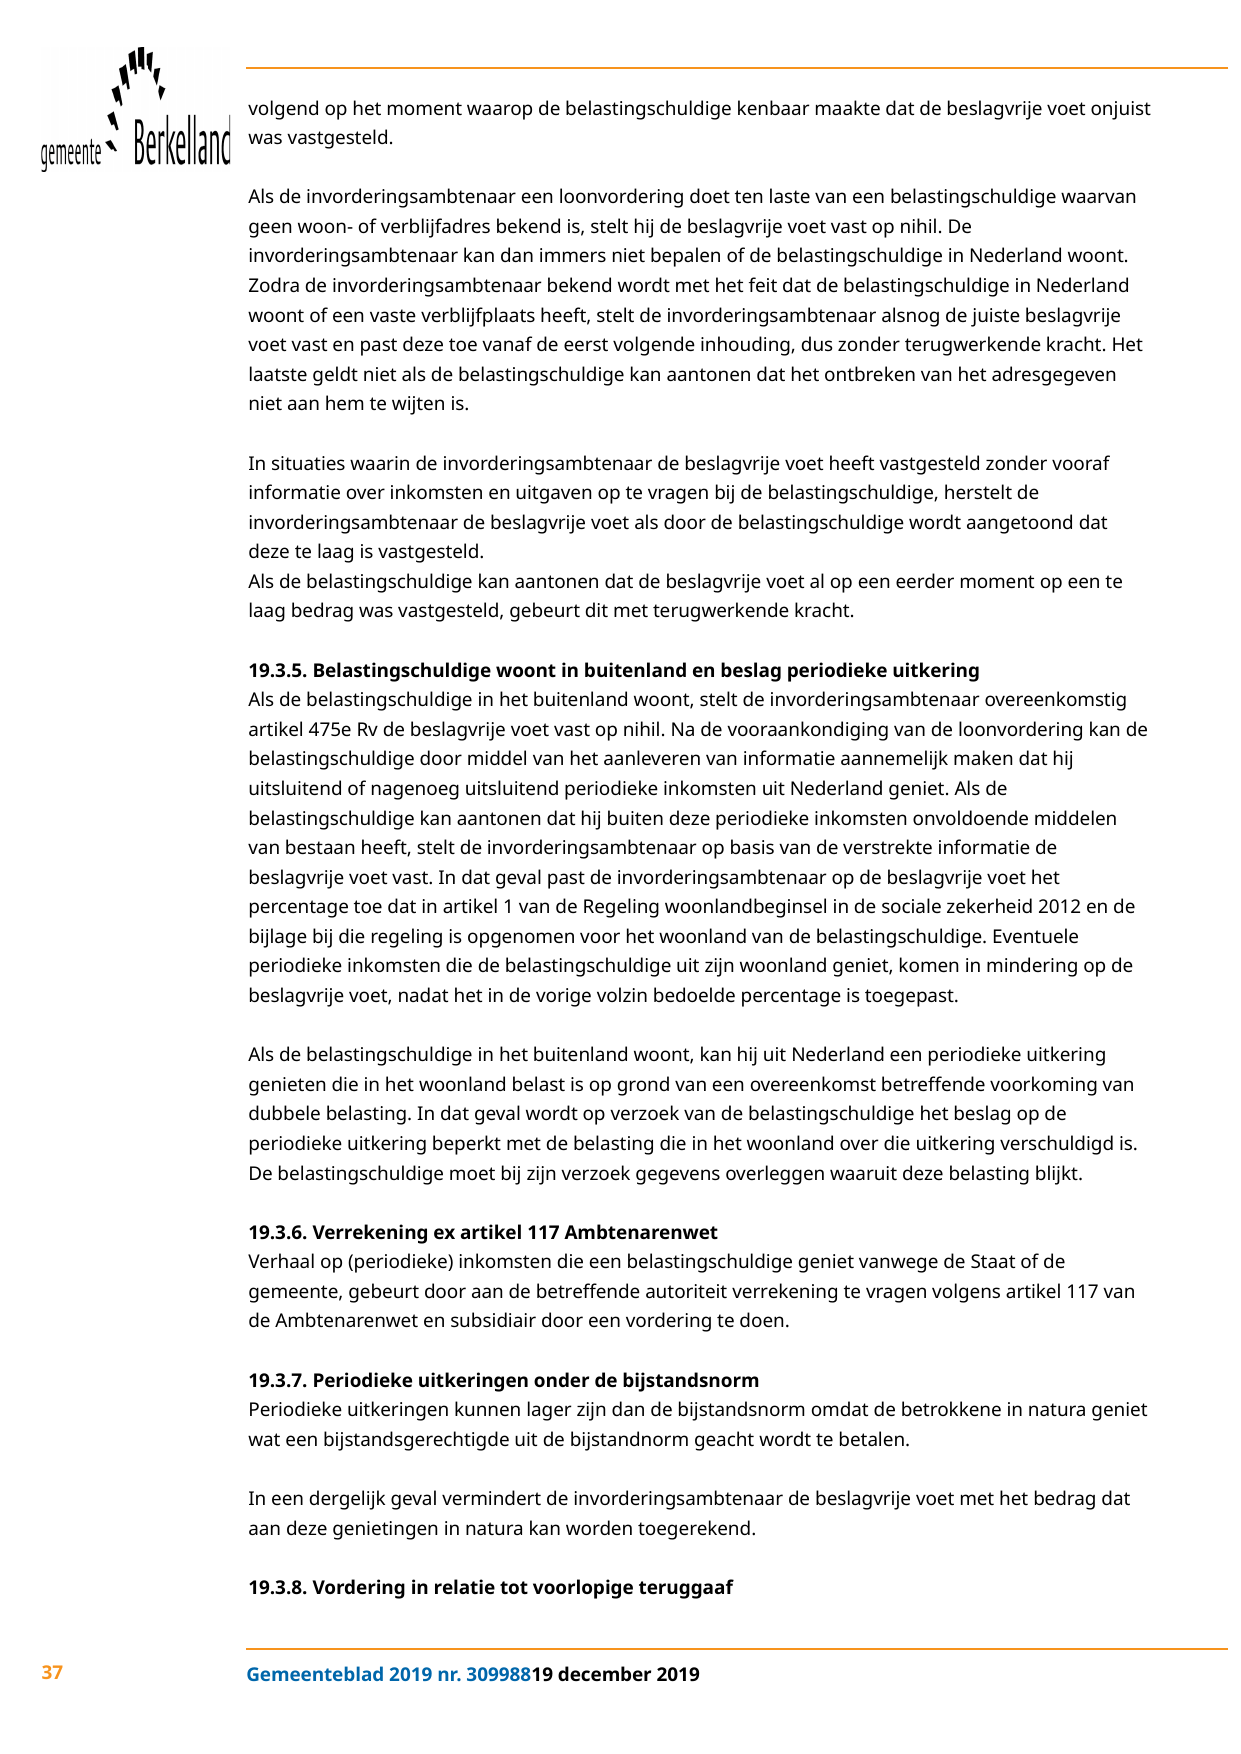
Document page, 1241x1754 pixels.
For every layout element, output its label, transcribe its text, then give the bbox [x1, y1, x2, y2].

picture [41, 47, 231, 172]
text In situaties waarin de invorderingsambtenaar de beslagvrije voet heeft vastgesteld zonder vooraf informatie over inkomsten en uitgaven op te vragen bij de belastingschuldige, herstelt de invorderingsambtenaar de beslagvrije voet als door de belastingschuldige wordt aangetoond dat deze te laag is vastgesteld. [248, 450, 1152, 564]
text Als de belastingschuldige in het buitenland woont, stelt de invorderingsambtenaar overeenkomstig artikel 475e Rv de beslagvrije voet vast op nihil. Na de vooraankondiging van de loonvordering kan de belastingschuldige door middel van het aanleveren van informatie aannemelijk maken dat hij uitsluitend of nagenoeg uitsluitend periodieke inkomsten uit Nederland geniet. Als de belastingschuldige kan aantonen dat hij buiten deze periodieke inkomsten onvoldoende middelen van bestaan heeft, stelt de invorderingsambtenaar op basis van de verstrekte informatie de beslagvrije voet vast. In dat geval past de invorderingsambtenaar op de beslagvrije voet het percentage toe dat in artikel 1 van de Regeling woonlandbeginsel in de sociale zekerheid 2012 en de bijlage bij die regeling is opgenomen voor het woonland van de belastingschuldige. Eventuele periodieke inkomsten die de belastingschuldige uit zijn woonland geniet, komen in mindering op de beslagvrije voet, nadat het in de vorige volzin bedoelde percentage is toegepast. [248, 686, 1152, 1008]
text 19.3.6. Verrekening ex artikel 117 Ambtenarenwet [248, 1219, 1152, 1245]
text Als de belastingschuldige kan aantonen dat de beslagvrije voet al op een eerder moment op een te [248, 568, 1152, 594]
text Periodieke uitkeringen kunnen lager zijn dan de bijstandsnorm omdat de betrokkene in natura geniet wat een bijstandsgerechtigde uit de bijstandnorm geacht wordt te betalen. [248, 1396, 1152, 1452]
text Als de belastingschuldige in het buitenland woont, kan hij uit Nederland een periodieke uitkering genieten die in het woonland belast is op grond van een overeenkomst betreffende voorkoming van dubbele belasting. In dat geval wordt op verzoek van de belastingschuldige het beslag op de periodieke uitkering beperkt met de belasting die in het woonland over die uitkering verschuldigd is. De belastingschuldige moet bij zijn verzoek gegevens overleggen waaruit deze belasting blijkt. [248, 1041, 1152, 1186]
text 19.3.5. Belastingschuldige woont in buitenland en beslag periodieke uitkering [248, 657, 1152, 683]
text 19.3.8. Vordering in relatie tot voorlopige teruggaaf [248, 1574, 1152, 1600]
text 19.3.7. Periodieke uitkeringen onder de bijstandsnorm [248, 1367, 1152, 1393]
text Als de invorderingsambtenaar een loonvordering doet ten laste van een belastingschuldige waarvan geen woon- of verblijfadres bekend is, stelt hij de beslagvrije voet vast op nihil. De invorderingsambtenaar kan dan immers niet bepalen of de belastingschuldige in Nederland woont. Zodra de invorderingsambtenaar bekend wordt met het feit dat de belastingschuldige in Nederland woont of een vaste verblijfplaats heeft, stelt de invorderingsambtenaar alsnog de juiste beslagvrije voet vast en past deze toe vanaf de eerst volgende inhouding, dus zonder terugwerkende kracht. Het laatste geldt niet als de belastingschuldige kan aantonen dat het ontbreken van het adresgegeven niet aan hem te wijten is. [248, 183, 1152, 416]
text laag bedrag was vastgesteld, gebeurt dit met terugwerkende kracht. [248, 598, 1152, 623]
text Verhaal op (periodieke) inkomsten die een belastingschuldige geniet vanwege de Staat of de gemeente, gebeurt door aan de betreffende autoriteit verrekening te vragen volgens artikel 117 van de Ambtenarenwet en subsidiair door een vordering te doen. [248, 1248, 1152, 1333]
text In een dergelijk geval vermindert de invorderingsambtenaar de beslagvrije voet met het bedrag dat aan deze genietingen in natura kan worden toegerekend. [248, 1485, 1152, 1541]
text volgend op het moment waarop de belastingschuldige kenbaar maakte dat de beslagvrije voet onjuist was vastgesteld. [248, 95, 1152, 150]
